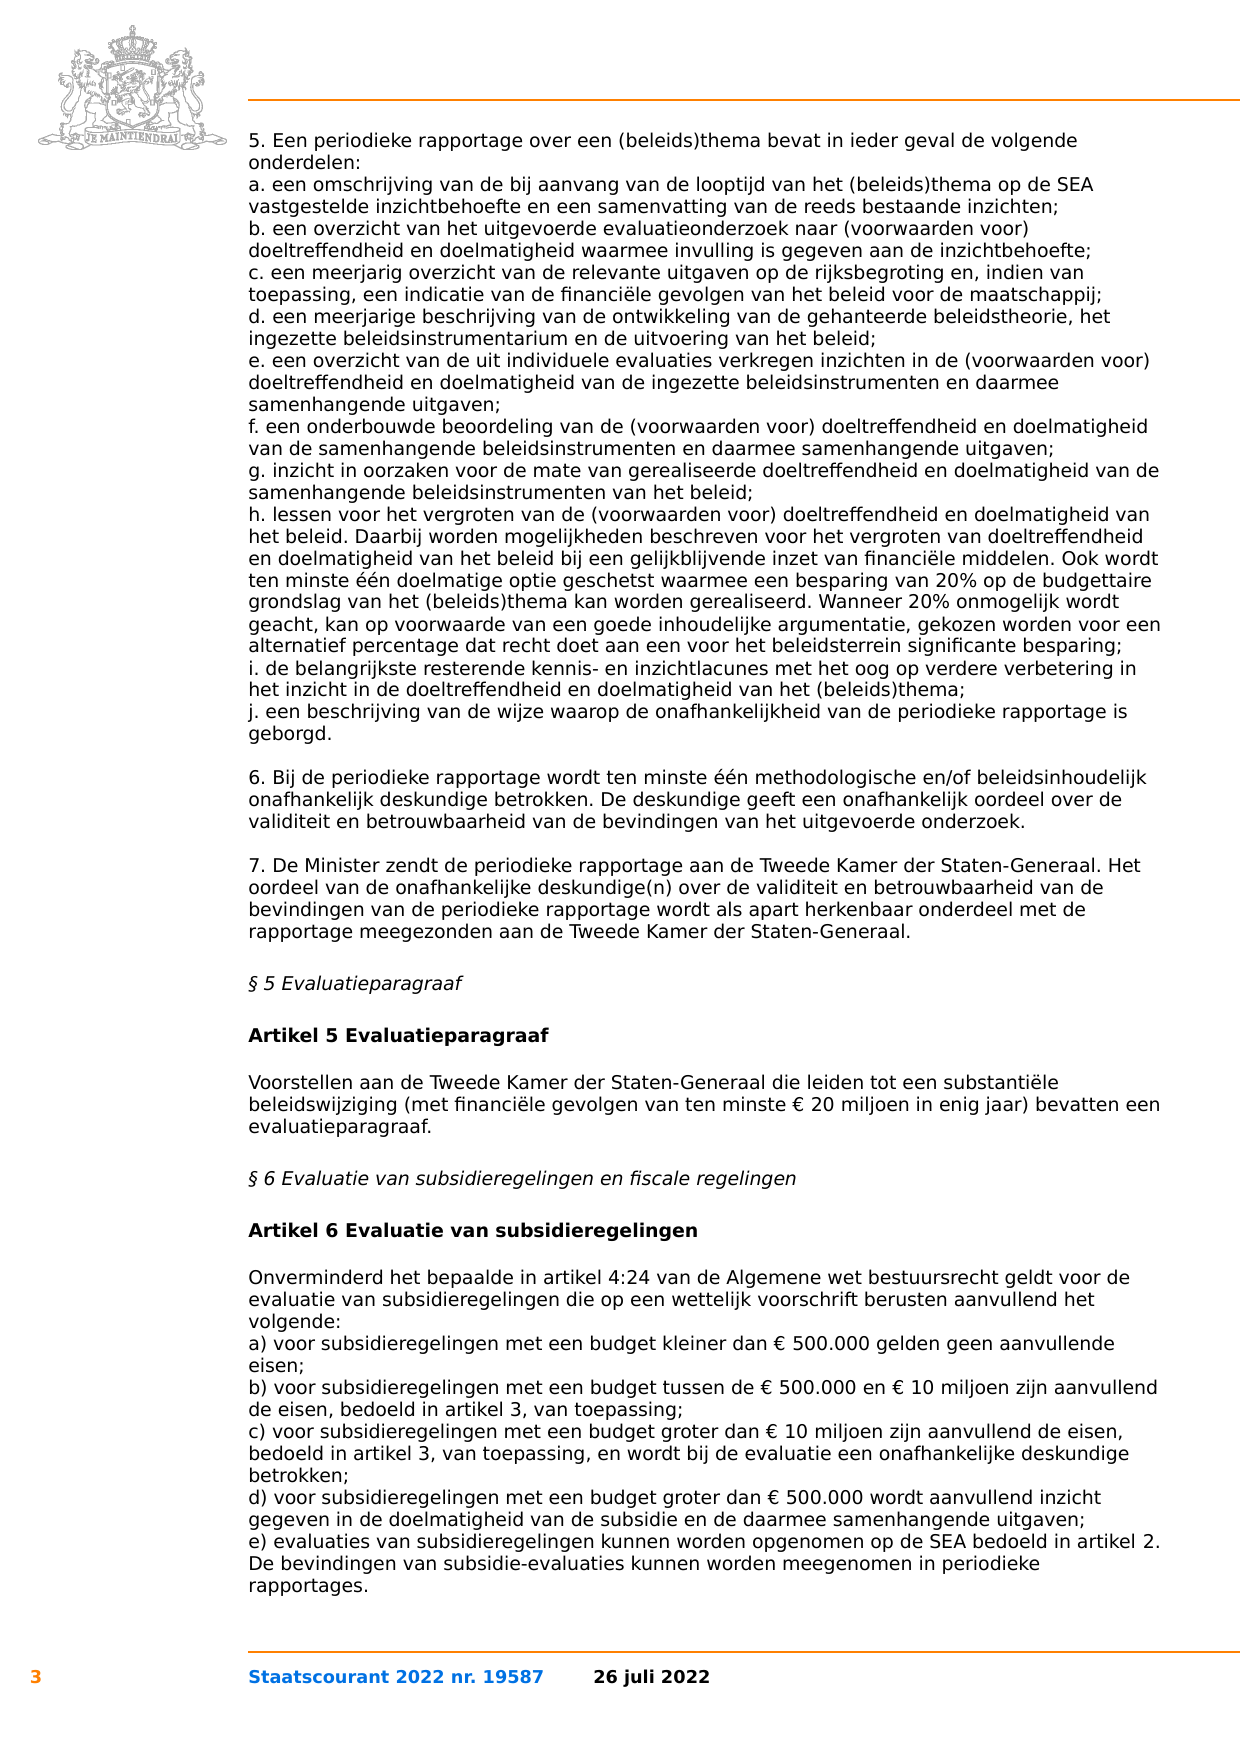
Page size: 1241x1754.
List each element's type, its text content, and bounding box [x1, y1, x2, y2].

text i. de belangrijkste resterende kennis- en inzichtlacunes met het oog op verdere verbetering in het inzicht in de doeltreffendheid en doelmatigheid van het (beleids)thema; [248, 657, 1163, 701]
text d. een meerjarige beschrijving van de ontwikkeling van de gehanteerde beleidstheorie, het ingezette beleidsinstrumentarium en de uitvoering van het beleid; [248, 306, 1163, 350]
text 7. De Minister zendt de periodieke rapportage aan de Tweede Kamer der Staten-Generaal. Het oordeel van de onafhankelijke deskundige(n) over de validiteit en betrouwbaarheid van de bevindingen van de periodieke rapportage wordt als apart herkenbaar onderdeel met de rapportage meegezonden aan de Tweede Kamer der Staten-Generaal. [248, 855, 1163, 943]
text j. een beschrijving van de wijze waarop de onafhankelijkheid van de periodieke rapportage is geborgd. [248, 701, 1163, 745]
text b) voor subsidieregelingen met een budget tussen de € 500.000 en € 10 miljoen zijn aanvullend de eisen, bedoeld in artikel 3, van toepassing; [248, 1377, 1163, 1421]
text f. een onderbouwde beoordeling van de (voorwaarden voor) doeltreffendheid en doelmatigheid van de samenhangende beleidsinstrumenten en daarmee samenhangende uitgaven; [248, 416, 1163, 459]
text Voorstellen aan de Tweede Kamer der Staten-Generaal die leiden tot een substantiële beleidswijziging (met financiële gevolgen van ten minste € 20 miljoen in enig jaar) bevatten een evaluatieparagraaf. [248, 1072, 1163, 1138]
text h. lessen voor het vergroten van de (voorwaarden voor) doeltreffendheid en doelmatigheid van het beleid. Daarbij worden mogelijkheden beschreven voor het vergroten van doeltreffendheid en doelmatigheid van het beleid bij een gelijkblijvende inzet van financiële middelen. Ook wordt ten minste één doelmatige optie geschetst waarmee een besparing van 20% op de budgettaire grondslag van het (beleids)thema kan worden gerealiseerd. Wanneer 20% onmogelijk wordt geacht, kan op voorwaarde van een goede inhoudelijke argumentatie, gekozen worden voor een alternatief percentage dat recht doet aan een voor het beleidsterrein significante besparing; [248, 503, 1163, 657]
text 5. Een periodieke rapportage over een (beleids)thema bevat in ieder geval de volgende onderdelen: [248, 130, 1163, 174]
text e. een overzicht van de uit individuele evaluaties verkregen inzichten in de (voorwaarden voor) doeltreffendheid en doelmatigheid van de ingezette beleidsinstrumenten en daarmee samenhangende uitgaven; [248, 350, 1163, 416]
text a. een omschrijving van de bij aanvang van de looptijd van het (beleids)thema op de SEA vastgestelde inzichtbehoefte en een samenvatting van de reeds bestaande inzichten; [248, 174, 1163, 218]
subtitle § 5 Evaluatieparagraaf [248, 973, 1163, 995]
subtitle § 6 Evaluatie van subsidieregelingen en fiscale regelingen [248, 1168, 1163, 1190]
text g. inzicht in oorzaken voor de mate van gerealiseerde doeltreffendheid en doelmatigheid van de samenhangende beleidsinstrumenten van het beleid; [248, 459, 1163, 503]
subtitle Artikel 5 Evaluatieparagraaf [248, 1025, 1163, 1047]
picture [38, 25, 227, 150]
text 6. Bij de periodieke rapportage wordt ten minste één methodologische en/of beleidsinhoudelijk onafhankelijk deskundige betrokken. De deskundige geeft een onafhankelijk oordeel over de validiteit en betrouwbaarheid van de bevindingen van het uitgevoerde onderzoek. [248, 767, 1163, 833]
text c. een meerjarig overzicht van de relevante uitgaven op de rijksbegroting en, indien van toepassing, een indicatie van de financiële gevolgen van het beleid voor de maatschappij; [248, 262, 1163, 306]
text b. een overzicht van het uitgevoerde evaluatieonderzoek naar (voorwaarden voor) doeltreffendheid en doelmatigheid waarmee invulling is gegeven aan de inzichtbehoefte; [248, 218, 1163, 262]
text Onverminderd het bepaalde in artikel 4:24 van de Algemene wet bestuursrecht geldt voor de evaluatie van subsidieregelingen die op een wettelijk voorschrift berusten aanvullend het volgende: [248, 1267, 1163, 1333]
text d) voor subsidieregelingen met een budget groter dan € 500.000 wordt aanvullend inzicht gegeven in de doelmatigheid van de subsidie en de daarmee samenhangende uitgaven; [248, 1487, 1163, 1531]
text e) evaluaties van subsidieregelingen kunnen worden opgenomen op de SEA bedoeld in artikel 2. De bevindingen van subsidie-evaluaties kunnen worden meegenomen in periodieke rapportages. [248, 1531, 1163, 1596]
text a) voor subsidieregelingen met een budget kleiner dan € 500.000 gelden geen aanvullende eisen; [248, 1333, 1163, 1377]
text c) voor subsidieregelingen met een budget groter dan € 10 miljoen zijn aanvullend de eisen, bedoeld in artikel 3, van toepassing, en wordt bij de evaluatie een onafhankelijke deskundige betrokken; [248, 1421, 1163, 1487]
subtitle Artikel 6 Evaluatie van subsidieregelingen [248, 1220, 1163, 1242]
